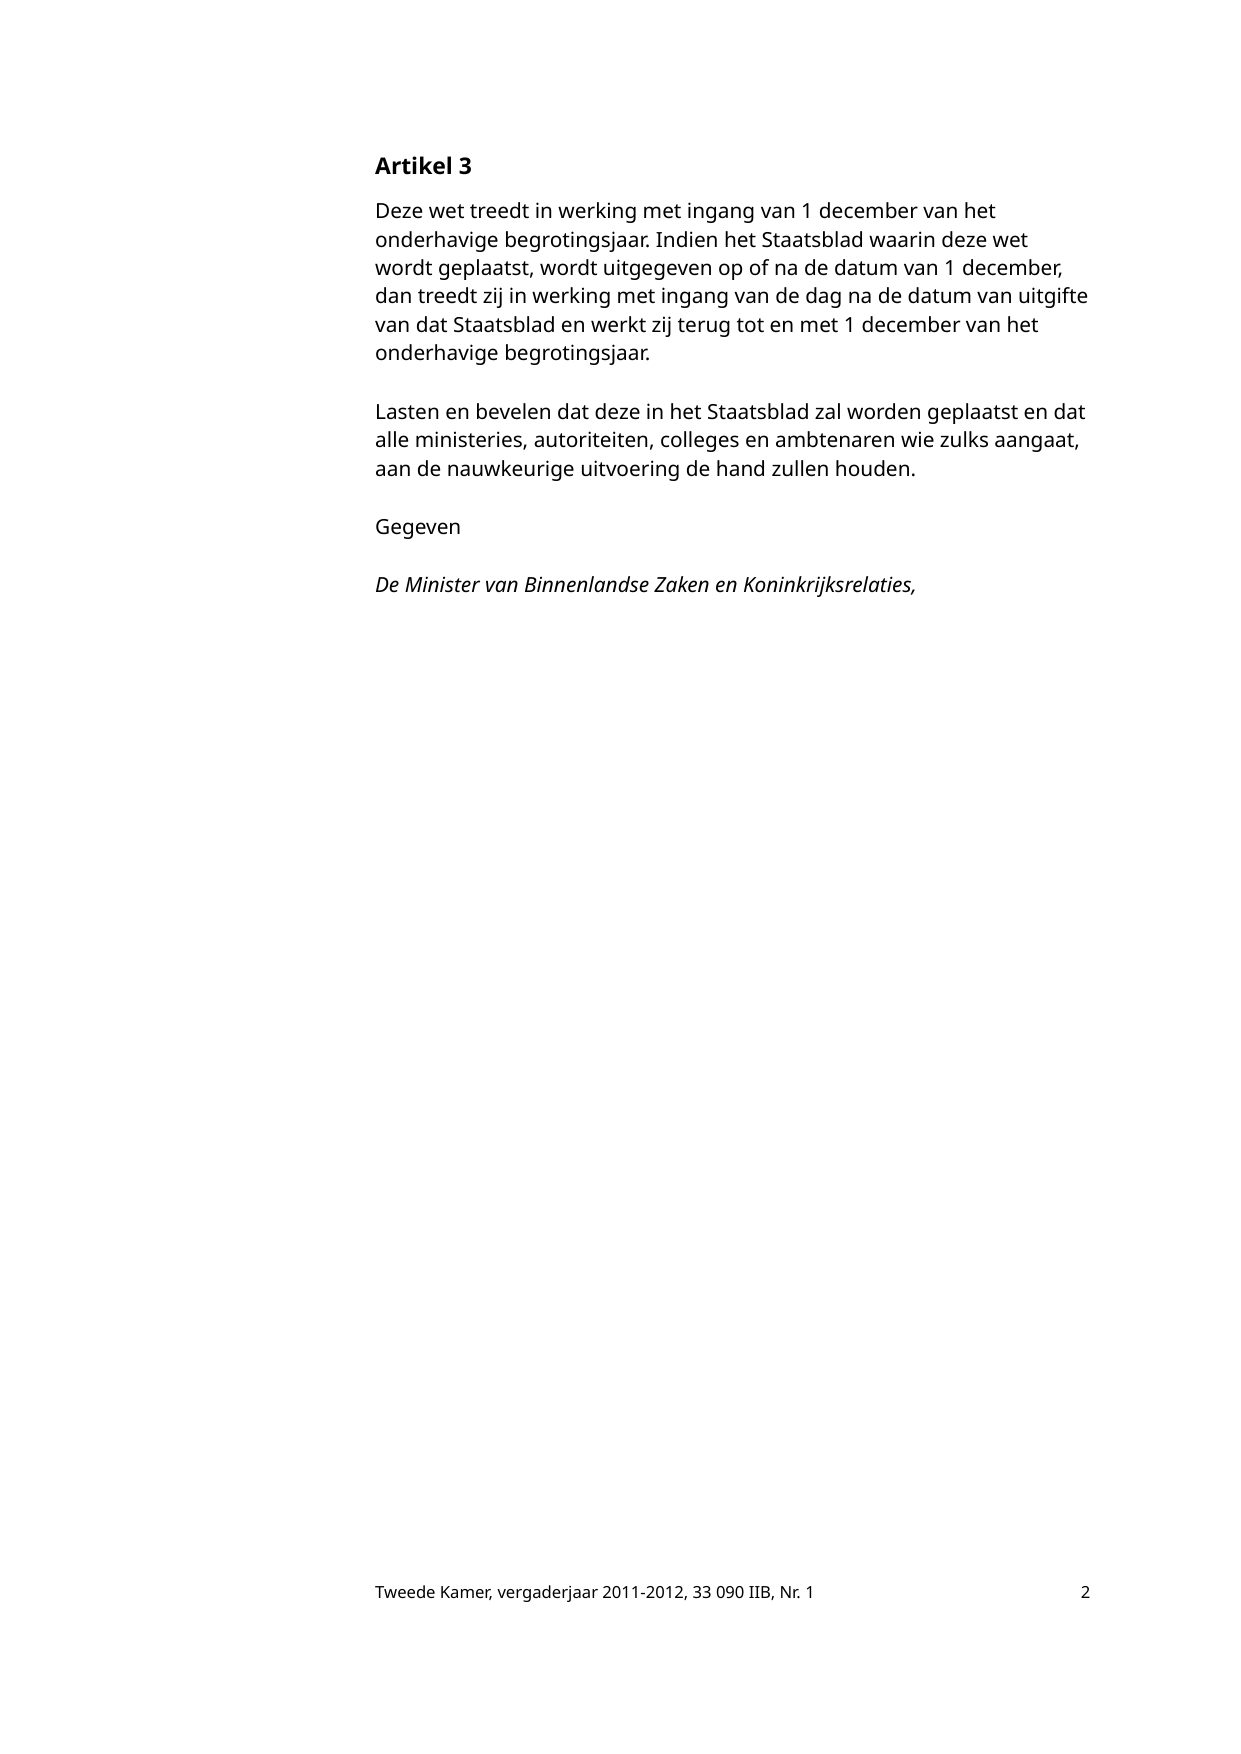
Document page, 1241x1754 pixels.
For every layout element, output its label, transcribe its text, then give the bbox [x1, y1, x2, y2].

text Gegeven [375, 512, 1090, 541]
text Lasten en bevelen dat deze in het Staatsblad zal worden geplaatst en dat alle ministeries, autoriteiten, colleges en ambtenaren wie zulks aangaat, aan de nauwkeurige uitvoering de hand zullen houden. [375, 397, 1090, 482]
text Deze wet treedt in werking met ingang van 1 december van het onderhavige begrotingsjaar. Indien het Staatsblad waarin deze wet wordt geplaatst, wordt uitgegeven op of na de datum van 1 december, dan treedt zij in werking met ingang van de dag na de datum van uitgifte van dat Staatsblad en werkt zij terug tot en met 1 december van het onderhavige begrotingsjaar. [375, 196, 1090, 367]
subtitle Artikel 3 [375, 150, 1090, 181]
text De Minister van Binnenlandse Zaken en Koninkrijksrelaties, [375, 571, 1090, 599]
